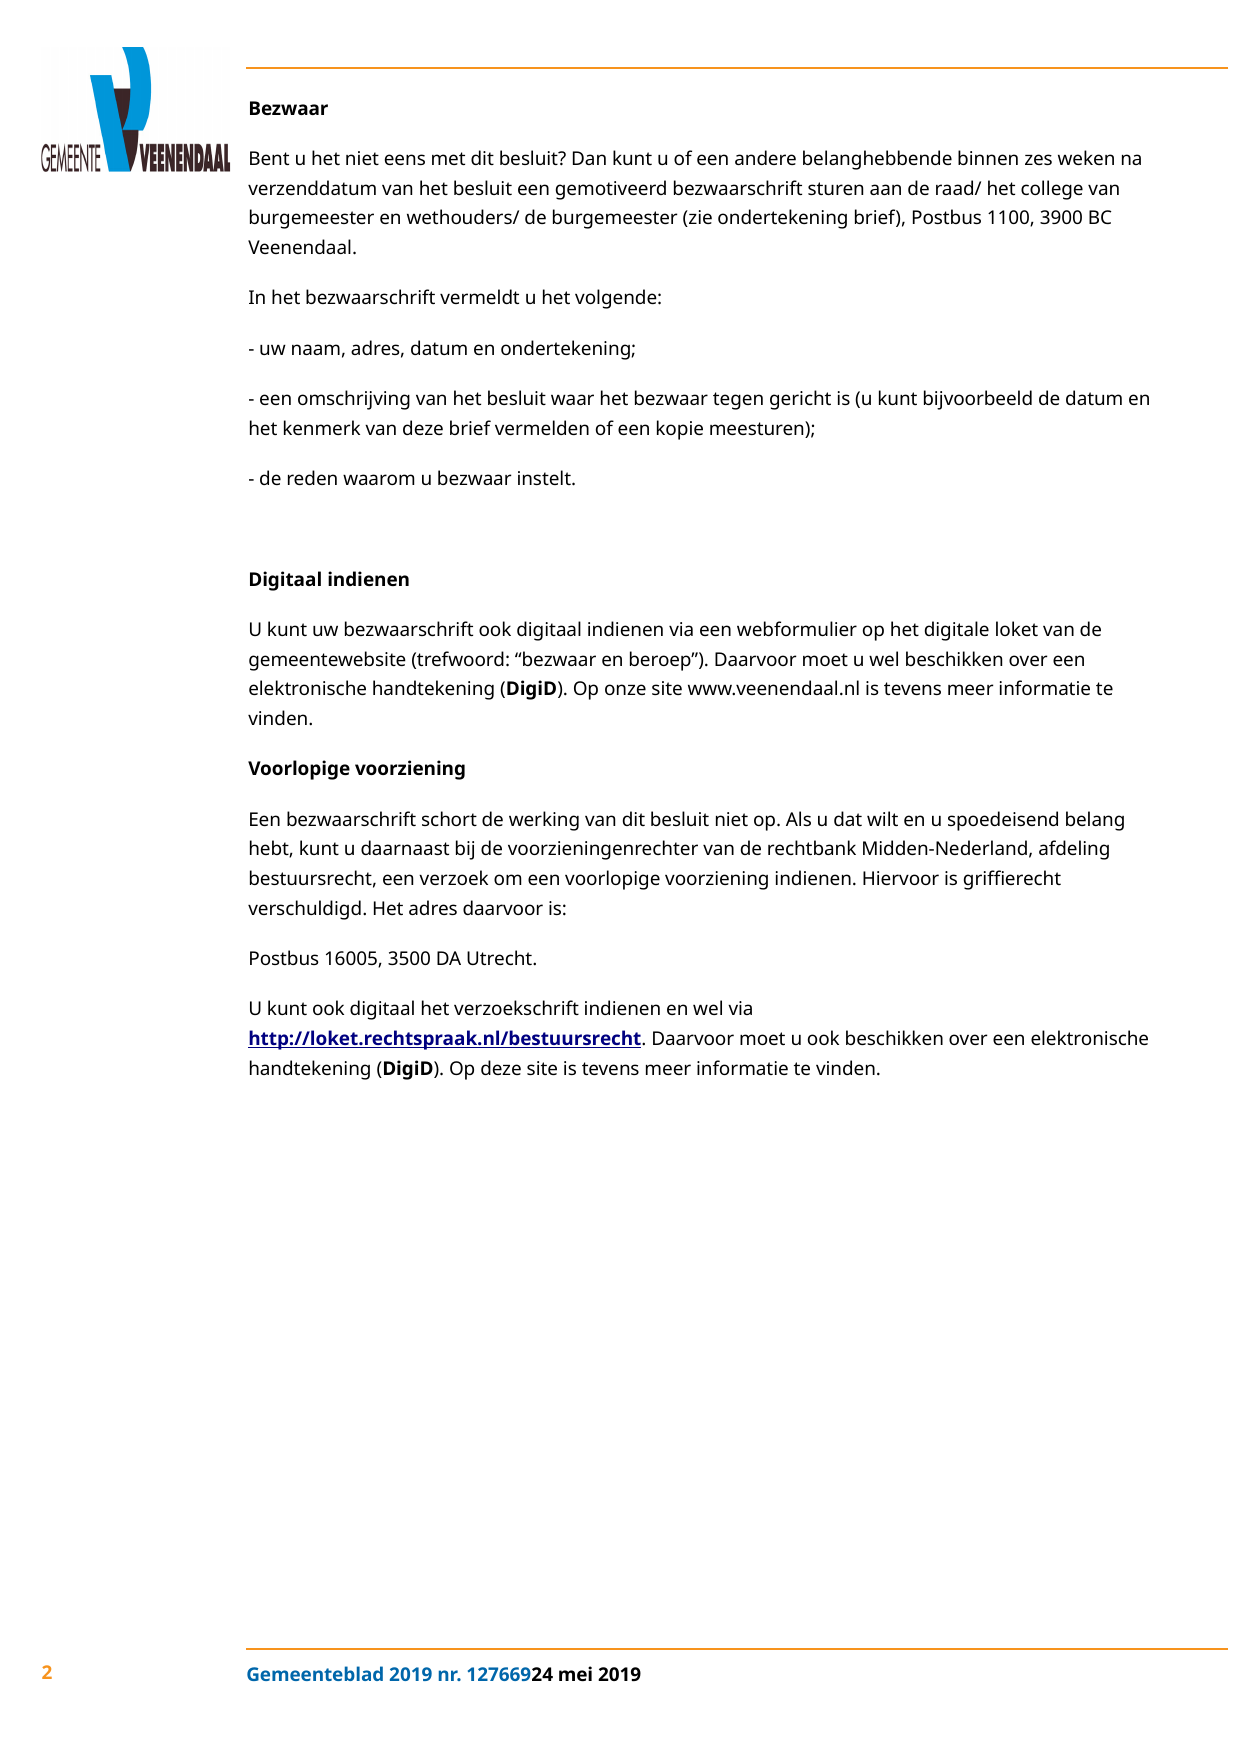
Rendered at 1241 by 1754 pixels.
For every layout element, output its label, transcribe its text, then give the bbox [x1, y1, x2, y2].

text Bent u het niet eens met dit besluit? Dan kunt u of een andere belanghebbende binnen zes weken na verzenddatum van het besluit een gemotiveerd bezwaarschrift sturen aan de raad/ het college van burgemeester en wethouders/ de burgemeester (zie ondertekening brief), Postbus 1100, 3900 BC Veenendaal. [248, 145, 1152, 260]
picture [41, 47, 130, 172]
text Voorlopige voorziening [248, 756, 1152, 781]
text - een omschrijving van het besluit waar het bezwaar tegen gericht is (u kunt bijvoorbeeld de datum en het kenmerk van deze brief vermelden of een kopie meesturen); [248, 385, 1152, 441]
picture [123, 47, 231, 172]
text U kunt ook digitaal het verzoekschrift indienen en wel via http://loket.rechtspraak.nl/bestuursrecht. Daarvoor moet u ook beschikken over een elektronische handtekening (DigiD). Op deze site is tevens meer informatie te vinden. [248, 996, 1152, 1081]
text Bezwaar [248, 95, 1152, 121]
text Postbus 16005, 3500 DA Utrecht. [248, 945, 1152, 971]
text U kunt uw bezwaarschrift ook digitaal indienen via een webformulier op het digitale loket van de gemeentewebsite (trefwoord: “bezwaar en beroep”). Daarvoor moet u wel beschikken over een elektronische handtekening (DigiD). Op onze site www.veenendaal.nl is tevens meer informatie te vinden. [248, 616, 1152, 731]
text - de reden waarom u bezwaar instelt. [248, 465, 1152, 491]
text - uw naam, adres, datum en ondertekening; [248, 335, 1152, 361]
text Digitaal indienen [248, 566, 1152, 592]
text Een bezwaarschrift schort de werking van dit besluit niet op. Als u dat wilt en u spoedeisend belang hebt, kunt u daarnaast bij de voorzieningenrechter van de rechtbank Midden-Nederland, afdeling bestuursrecht, een verzoek om een voorlopige voorziening indienen. Hiervoor is griffierecht verschuldigd. Het adres daarvoor is: [248, 806, 1152, 921]
text In het bezwaarschrift vermeldt u het volgende: [248, 284, 1152, 310]
